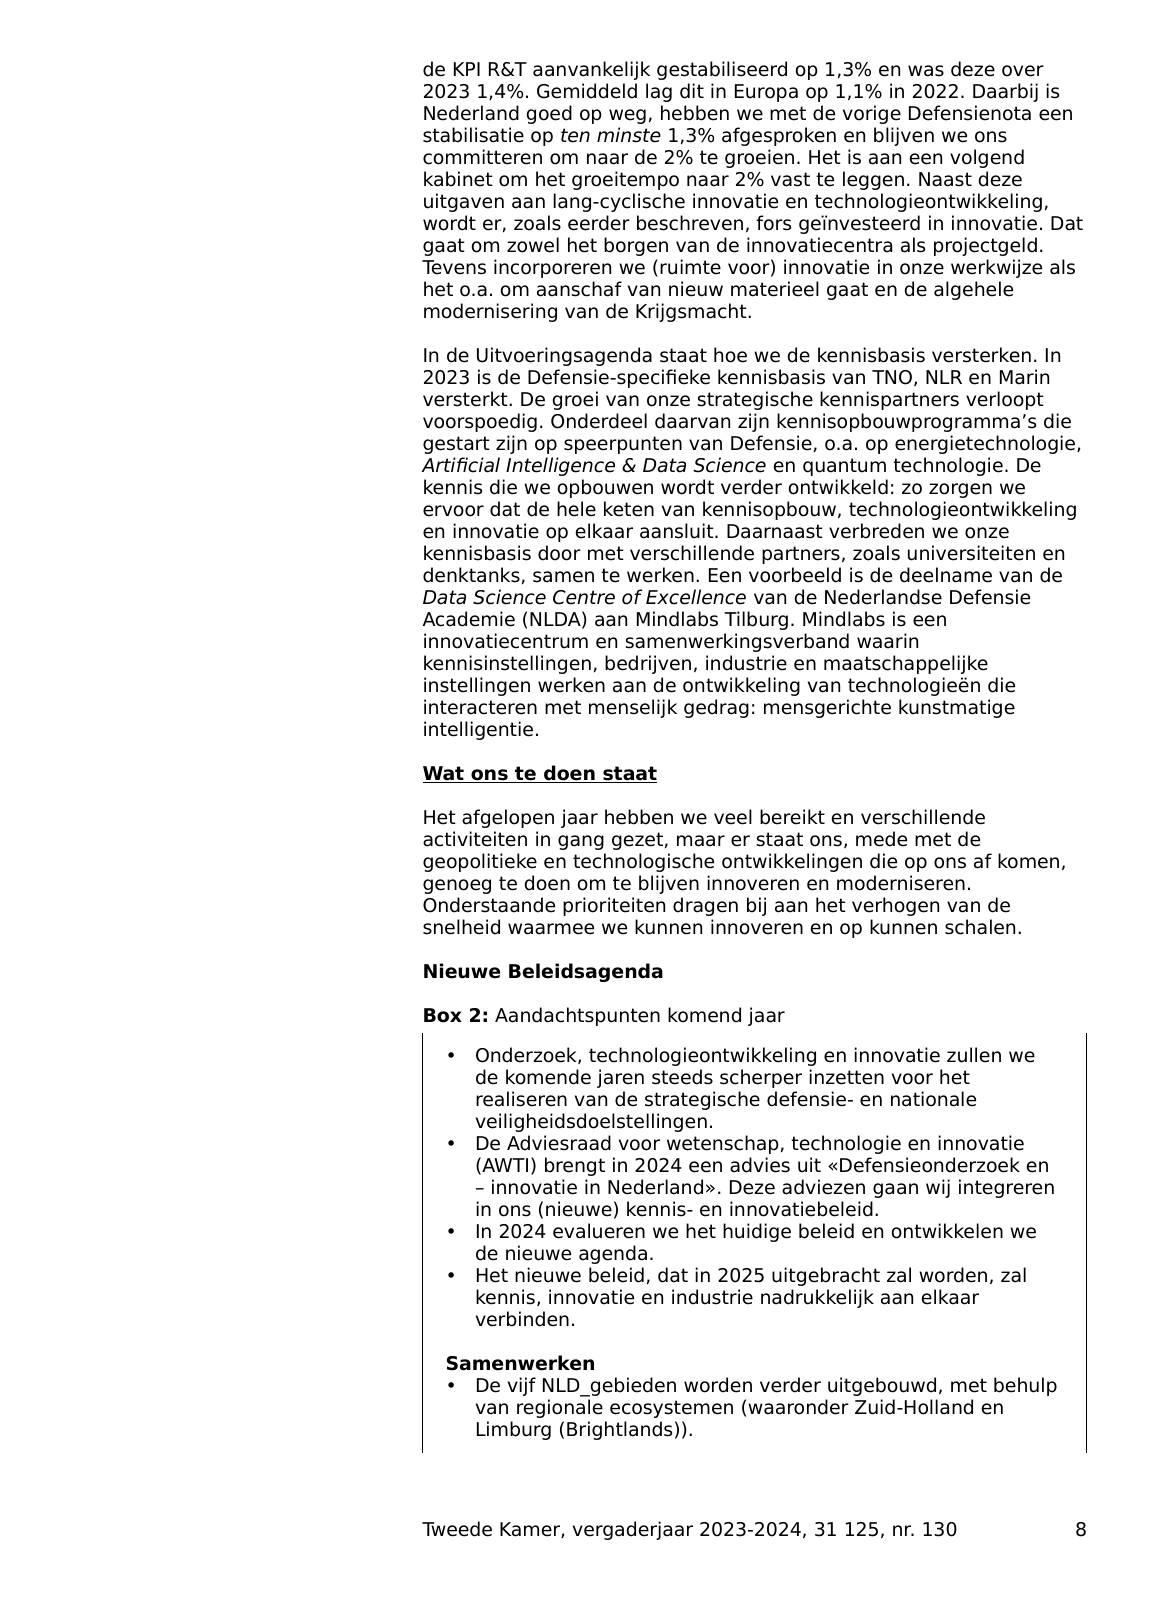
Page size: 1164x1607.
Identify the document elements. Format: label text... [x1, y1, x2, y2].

text de KPI R&T aanvankelijk gestabiliseerd op 1,3% en was deze over 2023 1,4%. Gemiddeld lag dit in Europa op 1,1% in 2022. Daarbij is Nederland goed op weg, hebben we met de vorige Defensienota een stabilisatie op ten minste 1,3% afgesproken en blijven we ons committeren om naar de 2% te groeien. Het is aan een volgend kabinet om het groeitempo naar 2% vast te leggen. Naast deze uitgaven aan lang-cyclische innovatie en technologieontwikkeling, wordt er, zoals eerder beschreven, fors geïnvesteerd in innovatie. Dat gaat om zowel het borgen van de innovatiecentra als projectgeld. Tevens incorporeren we (ruimte voor) innovatie in onze werkwijze als het o.a. om aanschaf van nieuw materieel gaat en de algehele modernisering van de Krijgsmacht. [422, 59, 1087, 323]
subtitle Wat ons te doen staat [422, 763, 1087, 785]
table_header • Onderzoek, technologieontwikkeling en innovatie zullen we de komende jaren steeds scherper inzetten voor het realiseren van de strategische defensie- en nationale veiligheidsdoelstellingen. • De Adviesraad voor wetenschap, technologie en innovatie (AWTI) brengt in 2024 een advies uit «Defensieonderzoek en – innovatie in Nederland». Deze adviezen gaan wij integreren in ons (nieuwe) kennis- en innovatiebeleid. • In 2024 evalueren we het huidige beleid en ontwikkelen we de nieuwe agenda. • Het nieuwe beleid, dat in 2025 uitgebracht zal worden, zal kennis, innovatie en industrie nadrukkelijk aan elkaar verbinden. Samenwerken • De vijf NLD_gebieden worden verder uitgebouwd, met behulp van regionale ecosystemen (waaronder Zuid-Holland en Limburg (Brightlands)). [423, 1033, 1086, 1452]
text Box 2: Aandachtspunten komend jaar [422, 1005, 1087, 1027]
subtitle Nieuwe Beleidsagenda [422, 961, 1087, 983]
text Het afgelopen jaar hebben we veel bereikt en verschillende activiteiten in gang gezet, maar er staat ons, mede met de geopolitieke en technologische ontwikkelingen die op ons af komen, genoeg te doen om te blijven innoveren en moderniseren. Onderstaande prioriteiten dragen bij aan het verhogen van de snelheid waarmee we kunnen innoveren en op kunnen schalen. [422, 807, 1087, 939]
text In de Uitvoeringsagenda staat hoe we de kennisbasis versterken. In 2023 is de Defensie-specifieke kennisbasis van TNO, NLR en Marin versterkt. De groei van onze strategische kennispartners verloopt voorspoedig. Onderdeel daarvan zijn kennisopbouwprogramma’s die gestart zijn op speerpunten van Defensie, o.a. op energietechnologie, Artificial Intelligence & Data Science en quantum technologie. De kennis die we opbouwen wordt verder ontwikkeld: zo zorgen we ervoor dat de hele keten van kennisopbouw, technologieontwikkeling en innovatie op elkaar aansluit. Daarnaast verbreden we onze kennisbasis door met verschillende partners, zoals universiteiten en denktanks, samen te werken. Een voorbeeld is de deelname van de Data Science Centre of Excellence van de Nederlandse Defensie Academie (NLDA) aan Mindlabs Tilburg. Mindlabs is een innovatiecentrum en samenwerkingsverband waarin kennisinstellingen, bedrijven, industrie en maatschappelijke instellingen werken aan de ontwikkeling van technologieën die interacteren met menselijk gedrag: mensgerichte kunstmatige intelligentie. [422, 345, 1087, 741]
